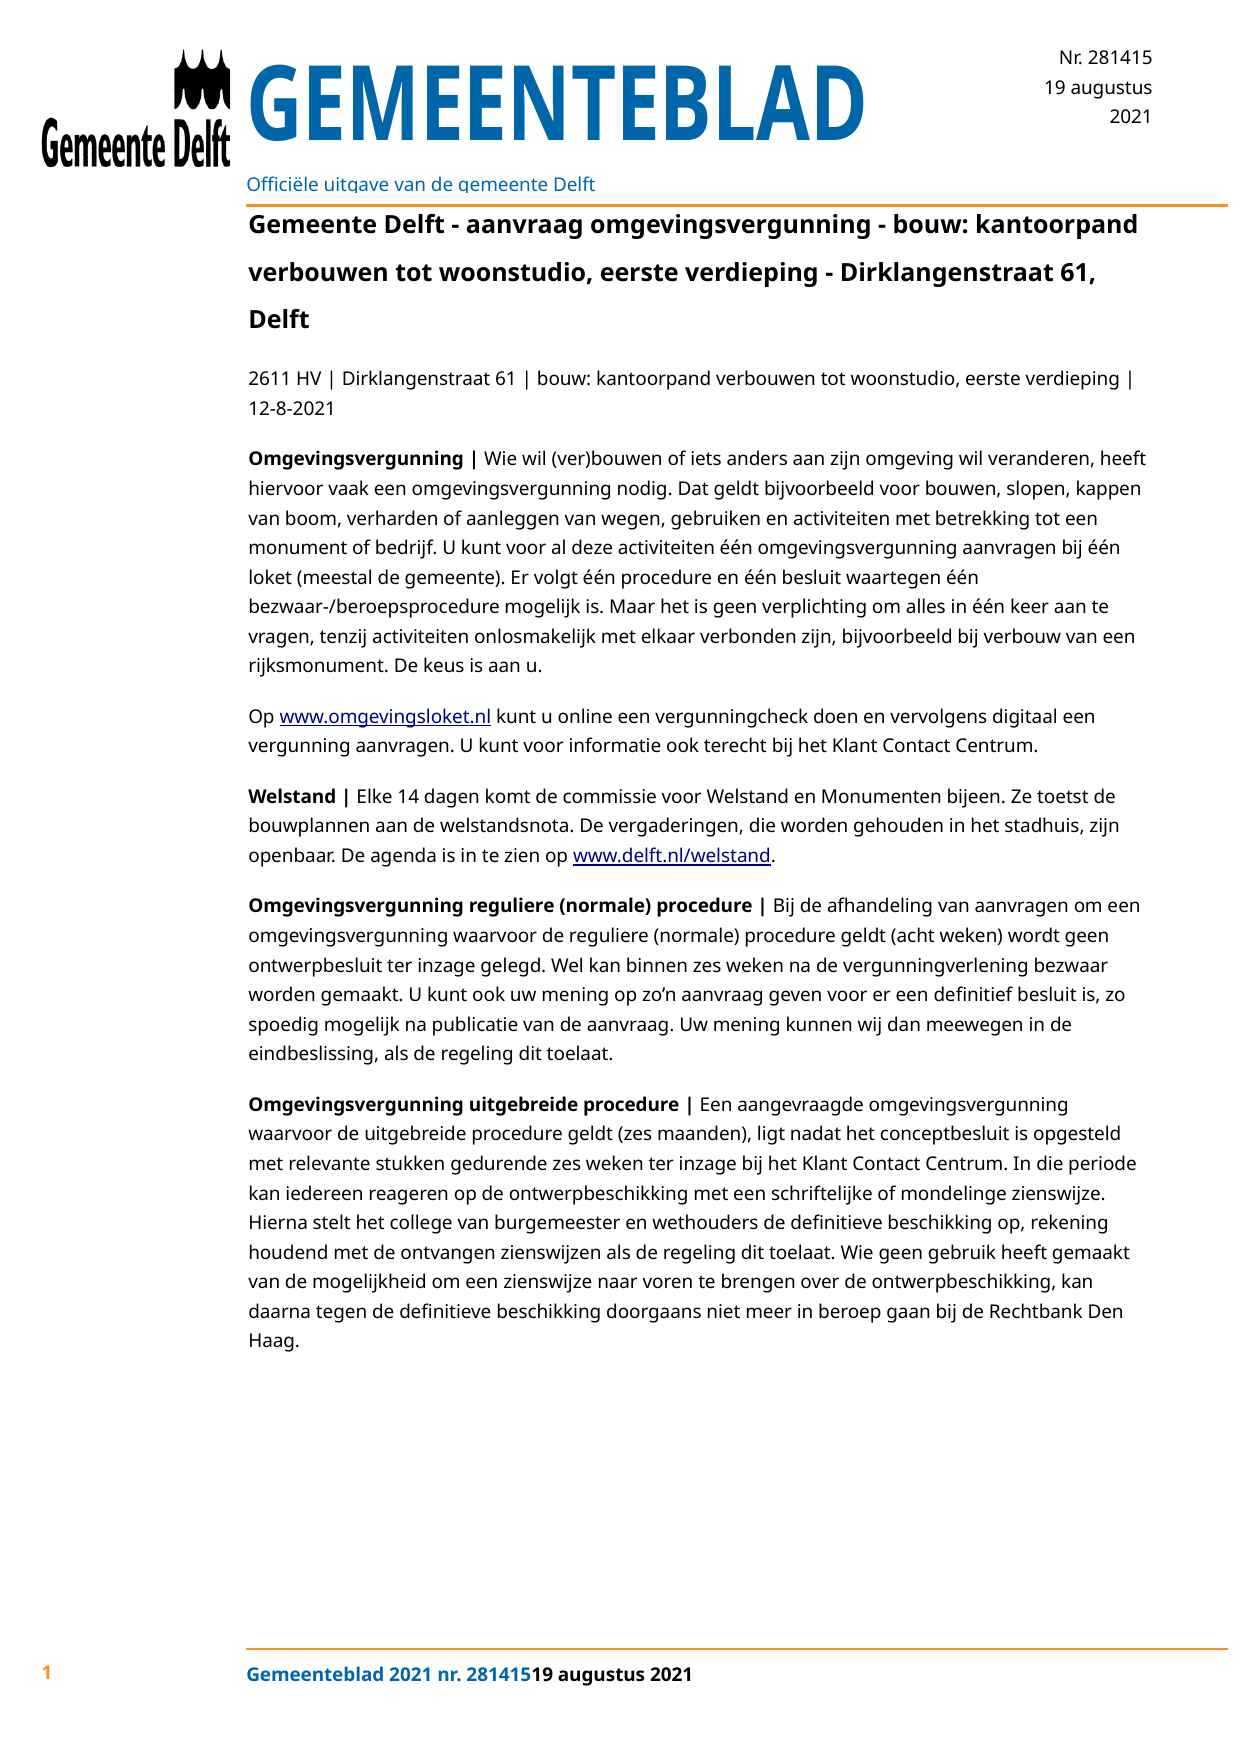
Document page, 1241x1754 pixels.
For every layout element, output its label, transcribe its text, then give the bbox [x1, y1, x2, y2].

text 2611 HV | Dirklangenstraat 61 | bouw: kantoorpand verbouwen tot woonstudio, eerste verdieping | 12-8-2021 [248, 366, 1152, 421]
text Omgevingsvergunning uitgebreide procedure | Een aangevraagde omgevingsvergunning waarvoor de uitgebreide procedure geldt (zes maanden), ligt nadat het conceptbesluit is opgesteld met relevante stukken gedurende zes weken ter inzage bij het Klant Contact Centrum. In die periode kan iedereen reageren op de ontwerpbeschikking met een schriftelijke of mondelinge zienswijze. Hierna stelt het college van burgemeester en wethouders de definitieve beschikking op, rekening houdend met de ontvangen zienswijzen als de regeling dit toelaat. Wie geen gebruik heeft gemaakt van de mogelijkheid om een zienswijze naar voren te brengen over de ontwerpbeschikking, kan daarna tegen de definitieve beschikking doorgaans niet meer in beroep gaan bij de Rechtbank Den Haag. [248, 1091, 1152, 1353]
picture [41, 47, 231, 172]
text Welstand | Elke 14 dagen komt de commissie voor Welstand en Monumenten bijeen. Ze toetst de bouwplannen aan de welstandsnota. De vergaderingen, die worden gehouden in het stadhuis, zijn openbaar. De agenda is in te zien op www.delft.nl/welstand. [248, 783, 1152, 868]
text Omgevingsvergunning reguliere (normale) procedure | Bij de afhandeling van aanvragen om een omgevingsvergunning waarvoor de reguliere (normale) procedure geldt (acht weken) wordt geen ontwerpbesluit ter inzage gelegd. Wel kan binnen zes weken na de vergunningverlening bezwaar worden gemaakt. U kunt ook uw mening op zo’n aanvraag geven voor er een definitief besluit is, zo spoedig mogelijk na publicatie van de aanvraag. Uw mening kunnen wij dan meewegen in de eindbeslissing, als de regeling dit toelaat. [248, 893, 1152, 1066]
text Op www.omgevingsloket.nl kunt u online een vergunningcheck doen en vervolgens digitaal een vergunning aanvragen. U kunt voor informatie ook terecht bij het Klant Contact Centrum. [248, 703, 1152, 758]
text Gemeente Delft - aanvraag omgevingsvergunning - bouw: kantoorpand verbouwen tot woonstudio, eerste verdieping - Dirklangenstraat 61, Delft [248, 207, 1152, 336]
text Omgevingsvergunning | Wie wil (ver)bouwen of iets anders aan zijn omgeving wil veranderen, heeft hiervoor vaak een omgevingsvergunning nodig. Dat geldt bijvoorbeeld voor bouwen, slopen, kappen van boom, verharden of aanleggen van wegen, gebruiken en activiteiten met betrekking tot een monument of bedrijf. U kunt voor al deze activiteiten één omgevingsvergunning aanvragen bij één loket (meestal de gemeente). Er volgt één procedure en één besluit waartegen één bezwaar-/beroepsprocedure mogelijk is. Maar het is geen verplichting om alles in één keer aan te vragen, tenzij activiteiten onlosmakelijk met elkaar verbonden zijn, bijvoorbeeld bij verbouw van een rijksmonument. De keus is aan u. [248, 446, 1152, 678]
